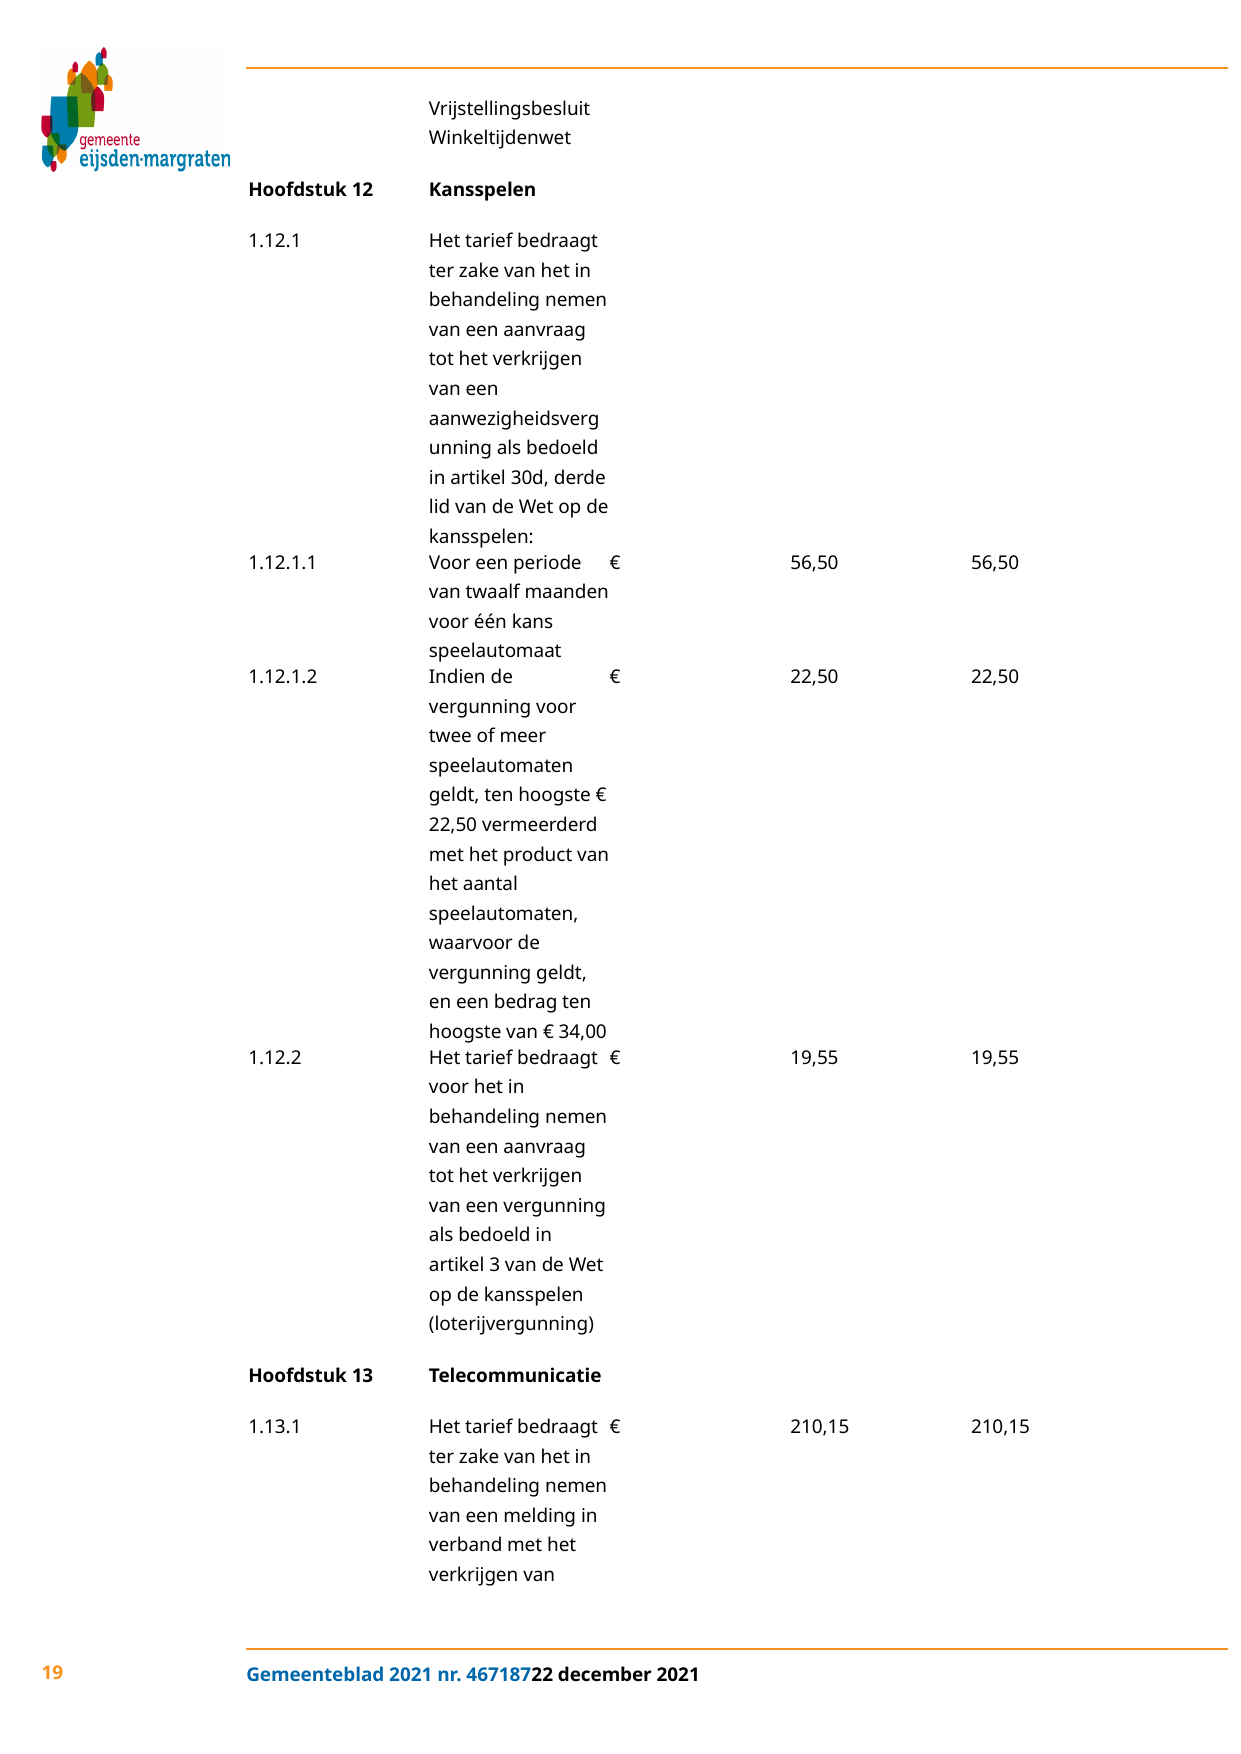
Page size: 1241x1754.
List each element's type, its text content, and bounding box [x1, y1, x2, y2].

table_cell [609, 202, 790, 227]
table_cell Hoofdstuk 13 [248, 1362, 429, 1387]
table_cell [609, 1336, 790, 1362]
table_cell [609, 150, 790, 176]
table_cell [790, 176, 971, 202]
table_cell Voor een periode van twaalf maanden voor één kans speelautomaat [429, 549, 609, 663]
table_cell € [609, 1044, 790, 1336]
table_cell [790, 227, 971, 549]
table_cell Kansspelen [429, 176, 609, 202]
table_cell 1.12.2 [248, 1044, 429, 1336]
table_cell [790, 150, 971, 176]
table_cell [971, 176, 1152, 202]
table_cell [971, 227, 1152, 549]
table_cell Hoofdstuk 12 [248, 176, 429, 202]
table_cell 1.13.1 [248, 1413, 429, 1587]
table_cell [429, 1388, 609, 1413]
table_cell [609, 176, 790, 202]
table_cell 1.12.1 [248, 227, 429, 549]
table_cell [971, 1388, 1152, 1413]
table_cell 22,50 [971, 663, 1152, 1044]
table_cell [248, 202, 429, 227]
table_cell Het tarief bedraagt voor het in behandeling nemen van een aanvraag tot het verkrijgen van een vergunning als bedoeld in artikel 3 van de Wet op de kansspelen (loterijvergunning) [429, 1044, 609, 1336]
table_cell Het tarief bedraagt ter zake van het in behandeling nemen van een aanvraag tot het verkrijgen van een aanwezigheidsvergunning als bedoeld in artikel 30d, derde lid van de Wet op de kansspelen: [429, 227, 609, 549]
table_cell 19,55 [971, 1044, 1152, 1336]
table_cell Indien de vergunning voor twee of meer speelautomaten geldt, ten hoogste € 22,50 vermeerderd met het product van het aantal speelautomaten, waarvoor de vergunning geldt, en een bedrag ten hoogste van € 34,00 [429, 663, 609, 1044]
table_cell [248, 1388, 429, 1413]
table_cell [790, 1362, 971, 1387]
picture [41, 47, 231, 172]
table_cell [971, 1362, 1152, 1387]
table_cell [248, 95, 429, 150]
table_cell 56,50 [971, 549, 1152, 663]
table_cell 56,50 [790, 549, 971, 663]
table_cell [790, 202, 971, 227]
table_cell [790, 1388, 971, 1413]
table_cell Het tarief bedraagt ter zake van het in behandeling nemen van een melding in verband met het verkrijgen van [429, 1413, 609, 1587]
table_cell [609, 95, 790, 150]
table_cell 210,15 [790, 1413, 971, 1587]
table_cell [609, 227, 790, 549]
table_cell Telecommunicatie [429, 1362, 609, 1387]
table_cell [248, 150, 429, 176]
table_cell 22,50 [790, 663, 971, 1044]
table_cell 1.12.1.2 [248, 663, 429, 1044]
table_cell [971, 95, 1152, 150]
table_cell 19,55 [790, 1044, 971, 1336]
table_cell [429, 1336, 609, 1362]
table_cell 210,15 [971, 1413, 1152, 1587]
table_cell Vrijstellingsbesluit Winkeltijdenwet [429, 95, 609, 150]
table_cell € [609, 549, 790, 663]
table_cell [971, 150, 1152, 176]
table_cell [429, 202, 609, 227]
table_cell [790, 95, 971, 150]
table_cell [790, 1336, 971, 1362]
table_cell [609, 1388, 790, 1413]
table_cell € [609, 663, 790, 1044]
table_cell [971, 1336, 1152, 1362]
table_cell € [609, 1413, 790, 1587]
table_cell [429, 150, 609, 176]
table_cell [609, 1362, 790, 1387]
table_cell 1.12.1.1 [248, 549, 429, 663]
table_cell [971, 202, 1152, 227]
table_cell [248, 1336, 429, 1362]
